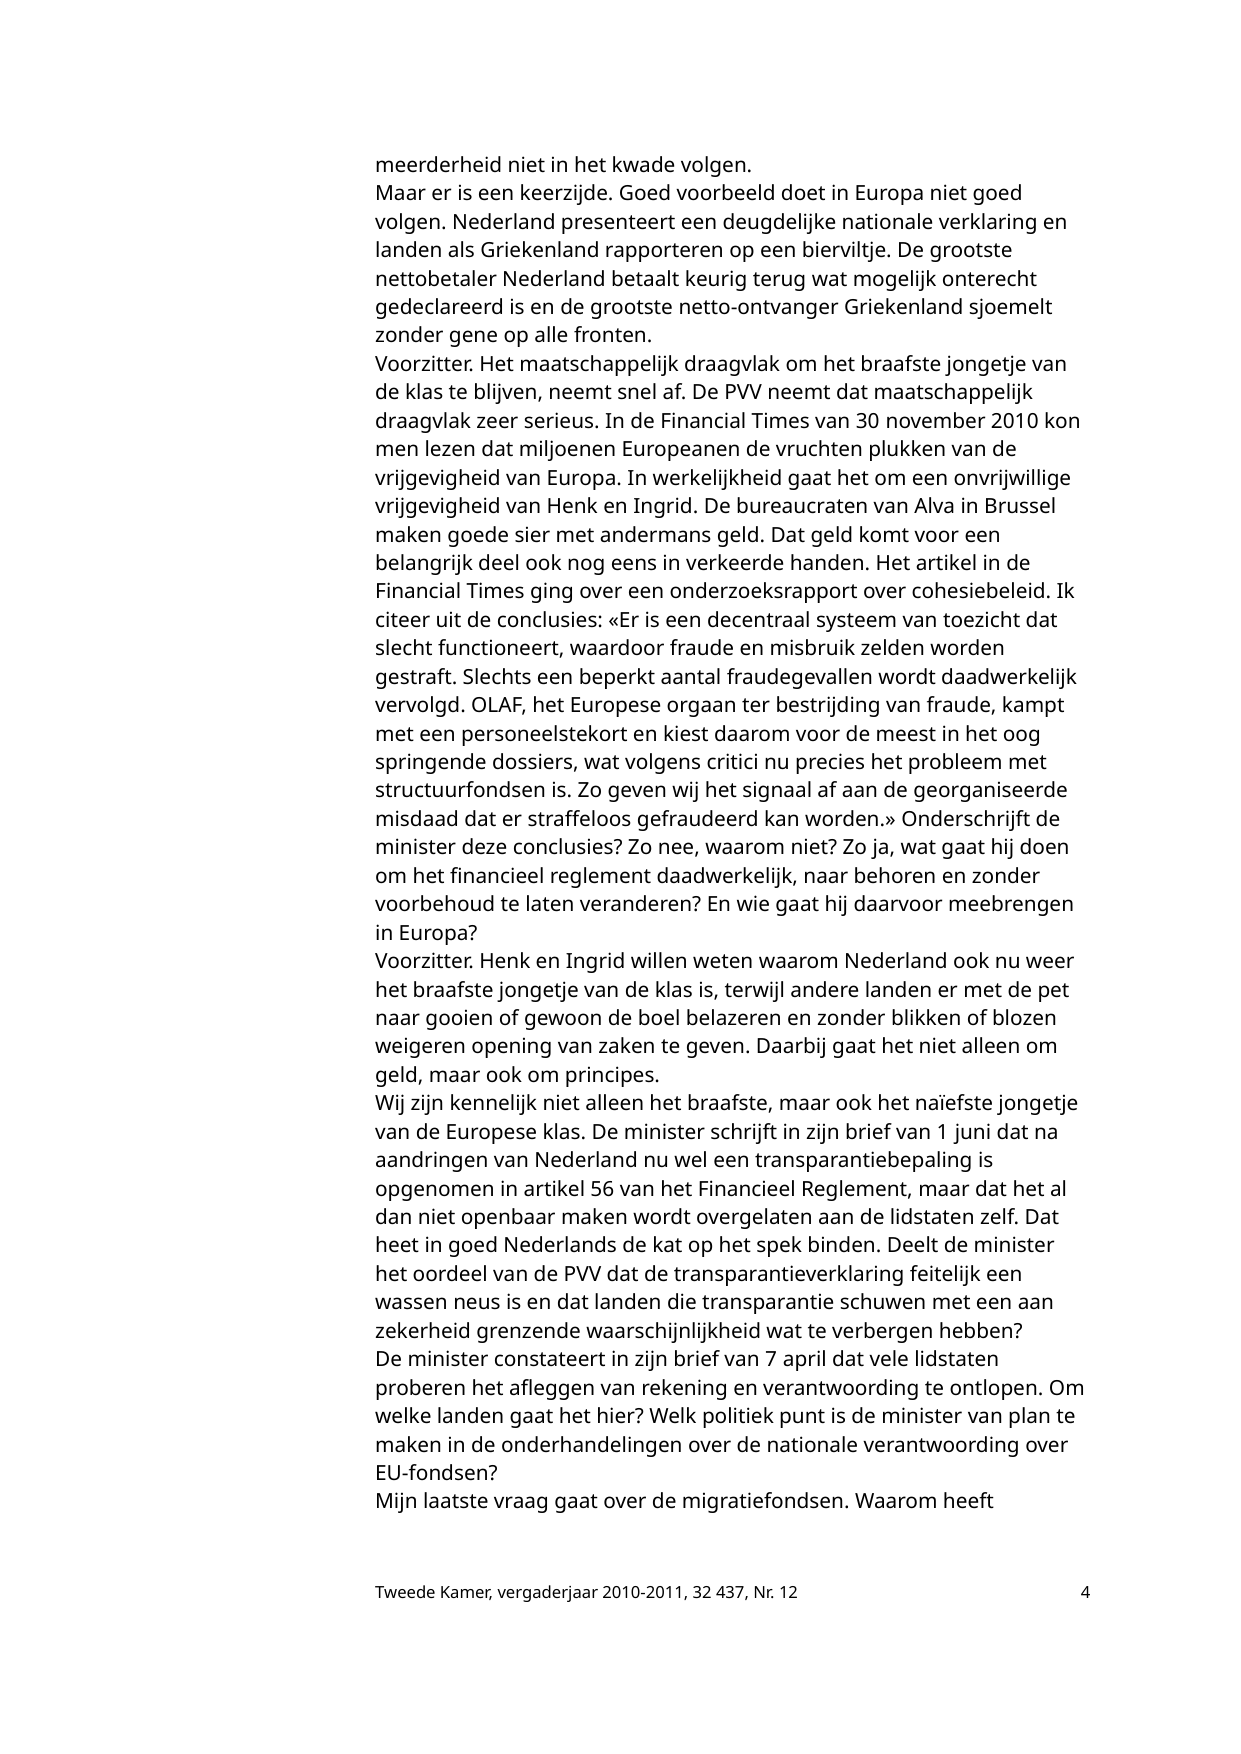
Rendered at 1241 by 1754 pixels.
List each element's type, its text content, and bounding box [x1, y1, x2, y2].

text Wij zijn kennelijk niet alleen het braafste, maar ook het naïefste jongetje van de Europese klas. De minister schrijft in zijn brief van 1 juni dat na aandringen van Nederland nu wel een transparantiebepaling is opgenomen in artikel 56 van het Financieel Reglement, maar dat het al dan niet openbaar maken wordt overgelaten aan de lidstaten zelf. Dat heet in goed Nederlands de kat op het spek binden. Deelt de minister het oordeel van de PVV dat de transparantieverklaring feitelijk een wassen neus is en dat landen die transparantie schuwen met een aan zekerheid grenzende waarschijnlijkheid wat te verbergen hebben? [375, 1088, 1090, 1344]
text Maar er is een keerzijde. Goed voorbeeld doet in Europa niet goed volgen. Nederland presenteert een deugdelijke nationale verklaring en landen als Griekenland rapporteren op een bierviltje. De grootste nettobetaler Nederland betaalt keurig terug wat mogelijk onterecht gedeclareerd is en de grootste netto-ontvanger Griekenland sjoemelt zonder gene op alle fronten. [375, 178, 1090, 349]
text Voorzitter. Het maatschappelijk draagvlak om het braafste jongetje van de klas te blijven, neemt snel af. De PVV neemt dat maatschappelijk draagvlak zeer serieus. In de Financial Times van 30 november 2010 kon men lezen dat miljoenen Europeanen de vruchten plukken van de vrijgevigheid van Europa. In werkelijkheid gaat het om een onvrijwillige vrijgevigheid van Henk en Ingrid. De bureaucraten van Alva in Brussel maken goede sier met andermans geld. Dat geld komt voor een belangrijk deel ook nog eens in verkeerde handen. Het artikel in de Financial Times ging over een onderzoeksrapport over cohesiebeleid. Ik citeer uit de conclusies: «Er is een decentraal systeem van toezicht dat slecht functioneert, waardoor fraude en misbruik zelden worden gestraft. Slechts een beperkt aantal fraudegevallen wordt daadwerkelijk vervolgd. OLAF, het Europese orgaan ter bestrijding van fraude, kampt met een personeelstekort en kiest daarom voor de meest in het oog springende dossiers, wat volgens critici nu precies het probleem met structuurfondsen is. Zo geven wij het signaal af aan de georganiseerde misdaad dat er straffeloos gefraudeerd kan worden.» Onderschrijft de minister deze conclusies? Zo nee, waarom niet? Zo ja, wat gaat hij doen om het financieel reglement daadwerkelijk, naar behoren en zonder voorbehoud te laten veranderen? En wie gaat hij daarvoor meebrengen in Europa? [375, 349, 1090, 946]
text De minister constateert in zijn brief van 7 april dat vele lidstaten proberen het afleggen van rekening en verantwoording te ontlopen. Om welke landen gaat het hier? Welk politiek punt is de minister van plan te maken in de onderhandelingen over de nationale verantwoording over EU-fondsen? [375, 1344, 1090, 1487]
text Mijn laatste vraag gaat over de migratiefondsen. Waarom heeft [375, 1487, 1090, 1515]
text meerderheid niet in het kwade volgen. [375, 150, 1090, 178]
text Voorzitter. Henk en Ingrid willen weten waarom Nederland ook nu weer het braafste jongetje van de klas is, terwijl andere landen er met de pet naar gooien of gewoon de boel belazeren en zonder blikken of blozen weigeren opening van zaken te geven. Daarbij gaat het niet alleen om geld, maar ook om principes. [375, 946, 1090, 1088]
